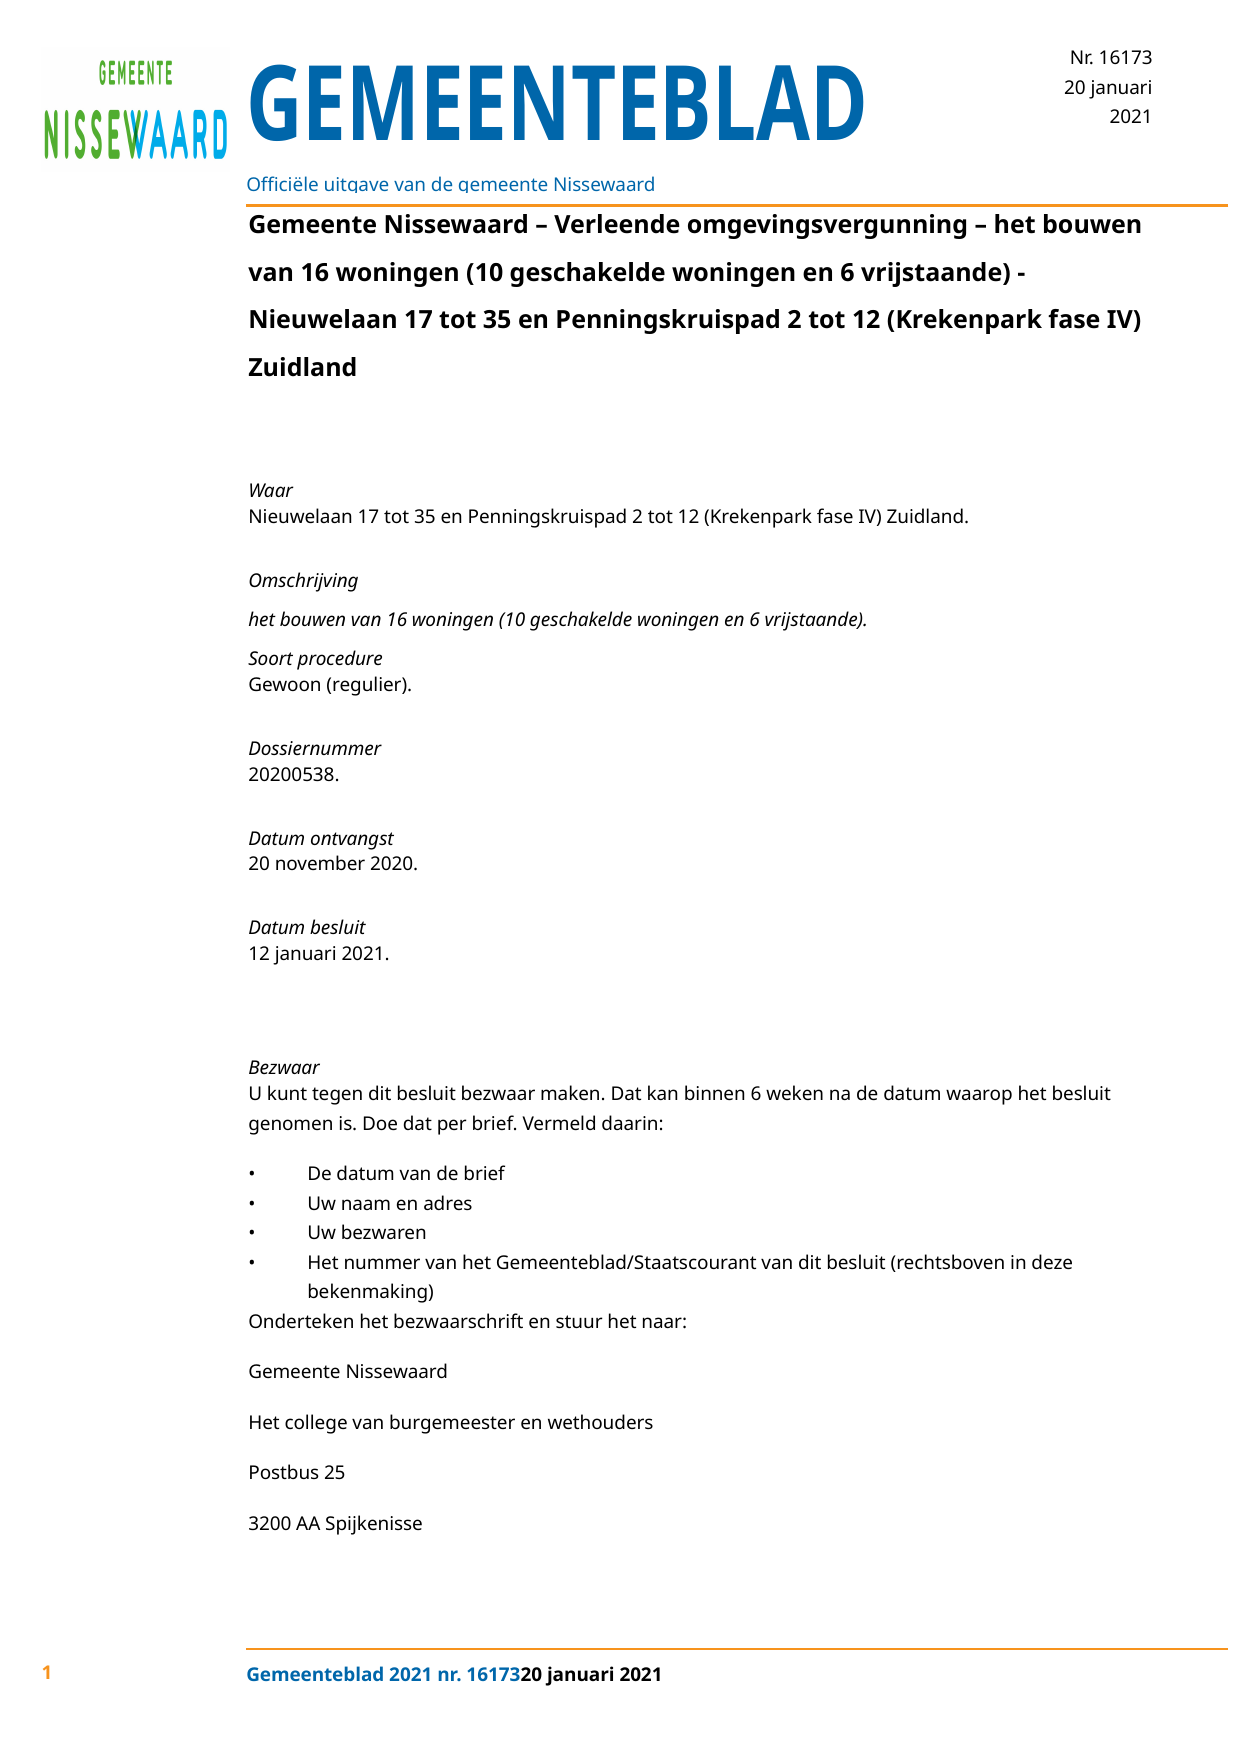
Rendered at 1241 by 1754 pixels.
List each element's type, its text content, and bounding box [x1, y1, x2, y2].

list Uw bezwaren [248, 1219, 1152, 1245]
text het bouwen van 16 woningen (10 geschakelde woningen en 6 vrijstaande). [248, 606, 1152, 632]
text Nieuwelaan 17 tot 35 en Penningskruispad 2 tot 12 (Krekenpark fase IV) Zuidland. [248, 503, 1152, 528]
text 3200 AA Spijkenisse [248, 1510, 1152, 1536]
text Soort procedure [248, 645, 1152, 671]
text Datum besluit [248, 914, 1152, 940]
list Uw naam en adres [248, 1190, 1152, 1216]
text Postbus 25 [248, 1459, 1152, 1485]
text Datum ontvangst [248, 825, 1152, 850]
list De datum van de brief [248, 1160, 1152, 1186]
text Het college van burgemeester en wethouders [248, 1409, 1152, 1435]
text Waar [248, 477, 1152, 503]
text Onderteken het bezwaarschrift en stuur het naar: [248, 1308, 1152, 1334]
list Het nummer van het Gemeenteblad/Staatscourant van dit besluit (rechtsboven in deze bekenmaking) [248, 1249, 1152, 1304]
picture [41, 47, 231, 172]
text 20200538. [248, 761, 1152, 786]
text U kunt tegen dit besluit bezwaar maken. Dat kan binnen 6 weken na de datum waarop het besluit genomen is. Doe dat per brief. Vermeld daarin: [248, 1080, 1152, 1136]
text Dossiernummer [248, 735, 1152, 761]
text Omschrijving [248, 567, 1152, 592]
text Gemeente Nissewaard – Verleende omgevingsvergunning – het bouwen van 16 woningen (10 geschakelde woningen en 6 vrijstaande) - Nieuwelaan 17 tot 35 en Penningskruispad 2 tot 12 (Krekenpark fase IV) Zuidland [248, 207, 1152, 384]
text Bezwaar [248, 1054, 1152, 1080]
text Gewoon (regulier). [248, 671, 1152, 697]
text Gemeente Nissewaard [248, 1358, 1152, 1384]
text 12 januari 2021. [248, 940, 1152, 966]
text 20 november 2020. [248, 850, 1152, 876]
